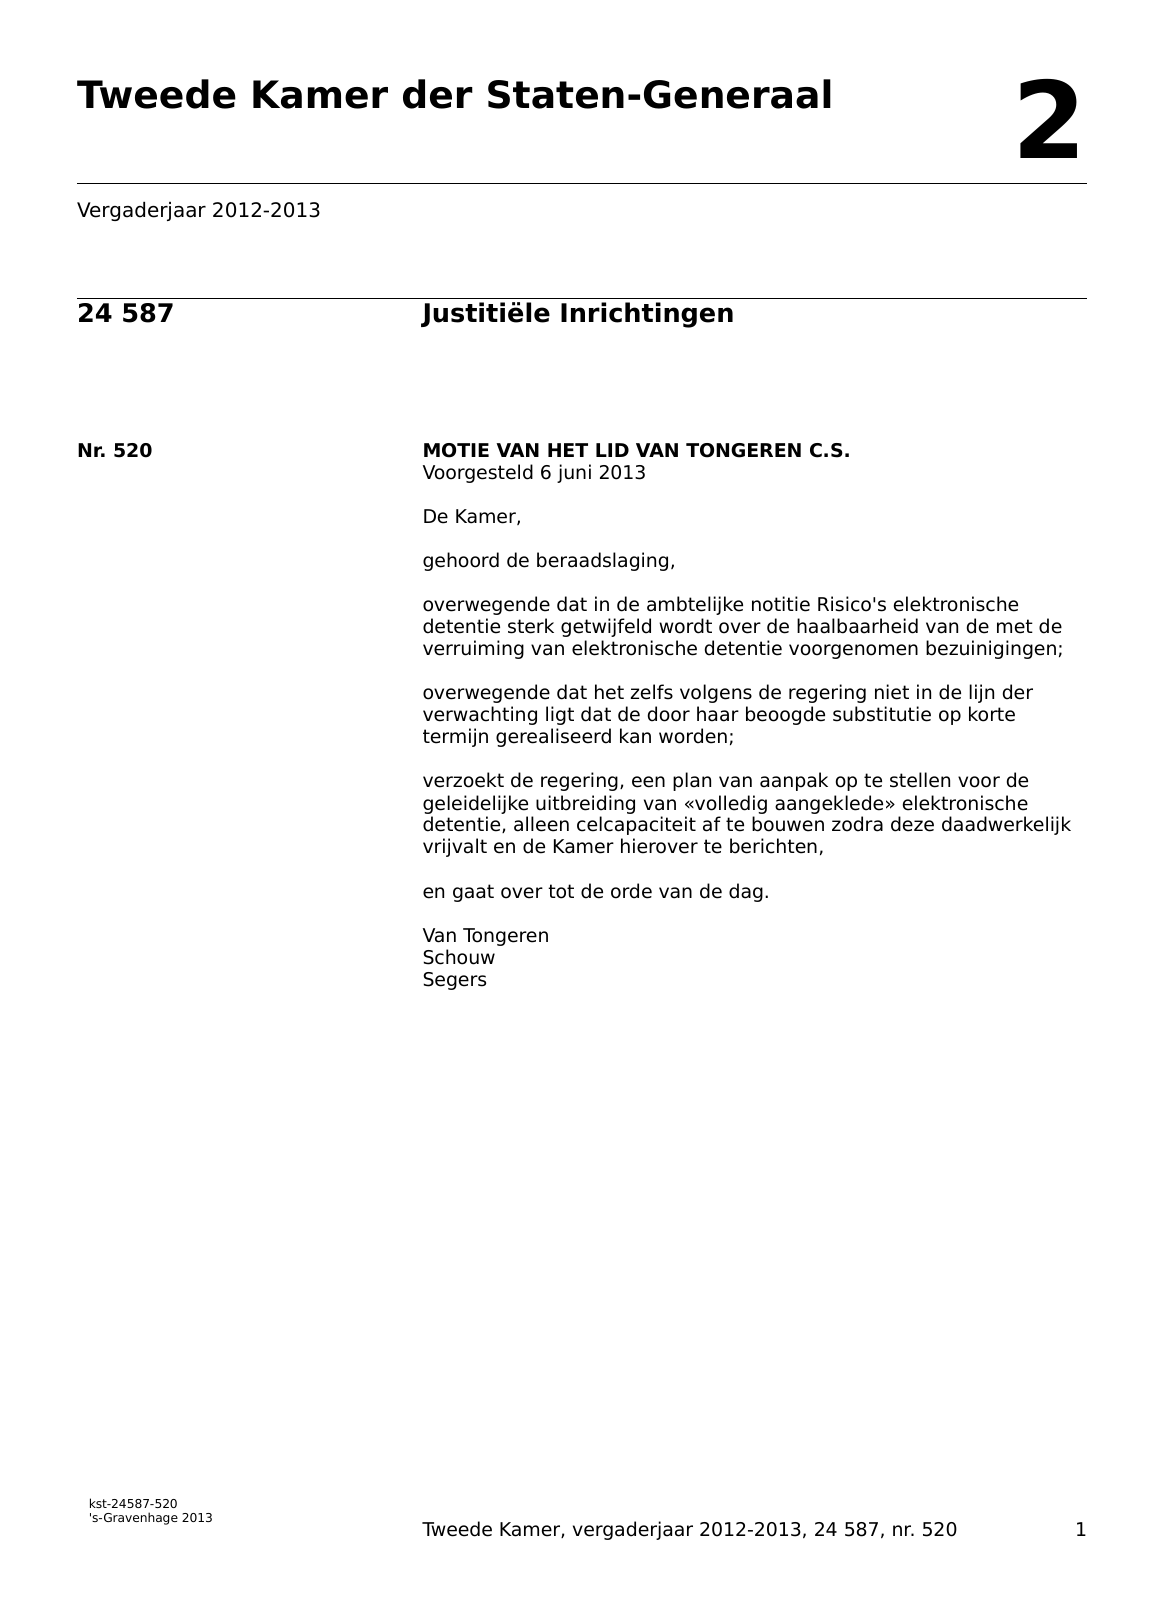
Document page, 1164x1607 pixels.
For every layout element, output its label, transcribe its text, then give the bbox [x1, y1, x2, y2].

text overwegende dat in de ambtelijke notitie Risico's elektronische detentie sterk getwijfeld wordt over de haalbaarheid van de met de verruiming van elektronische detentie voorgenomen bezuinigingen; [422, 594, 1087, 660]
text kst-24587-520 [88, 1497, 323, 1511]
text verzoekt de regering, een plan van aanpak op te stellen voor de geleidelijke uitbreiding van «volledig aangeklede» elektronische detentie, alleen celcapaciteit af te bouwen zodra deze daadwerkelijk vrijvalt en de Kamer hierover te berichten, [422, 770, 1087, 858]
text en gaat over tot de orde van de dag. [422, 881, 1087, 902]
table_header 2 [886, 59, 1087, 183]
table_cell Vergaderjaar 2012-2013 [77, 184, 1087, 298]
text Segers [422, 969, 1087, 991]
text gehoord de beraadslaging, [422, 550, 1087, 572]
text Schouw [422, 947, 1087, 969]
table_header Tweede Kamer der Staten-Generaal [77, 59, 886, 183]
text 's-Gravenhage 2013 [88, 1511, 323, 1525]
text De Kamer, [422, 506, 1087, 528]
subtitle Nr. 520 MOTIE VAN HET LID VAN TONGEREN C.S. [77, 440, 1087, 462]
text overwegende dat het zelfs volgens de regering niet in de lijn der verwachting ligt dat de door haar beoogde substitutie op korte termijn gerealiseerd kan worden; [422, 682, 1087, 748]
text Van Tongeren [422, 925, 1087, 947]
text Voorgesteld 6 juni 2013 [422, 462, 1087, 484]
subtitle 24 587 Justitiële Inrichtingen [77, 299, 1087, 329]
